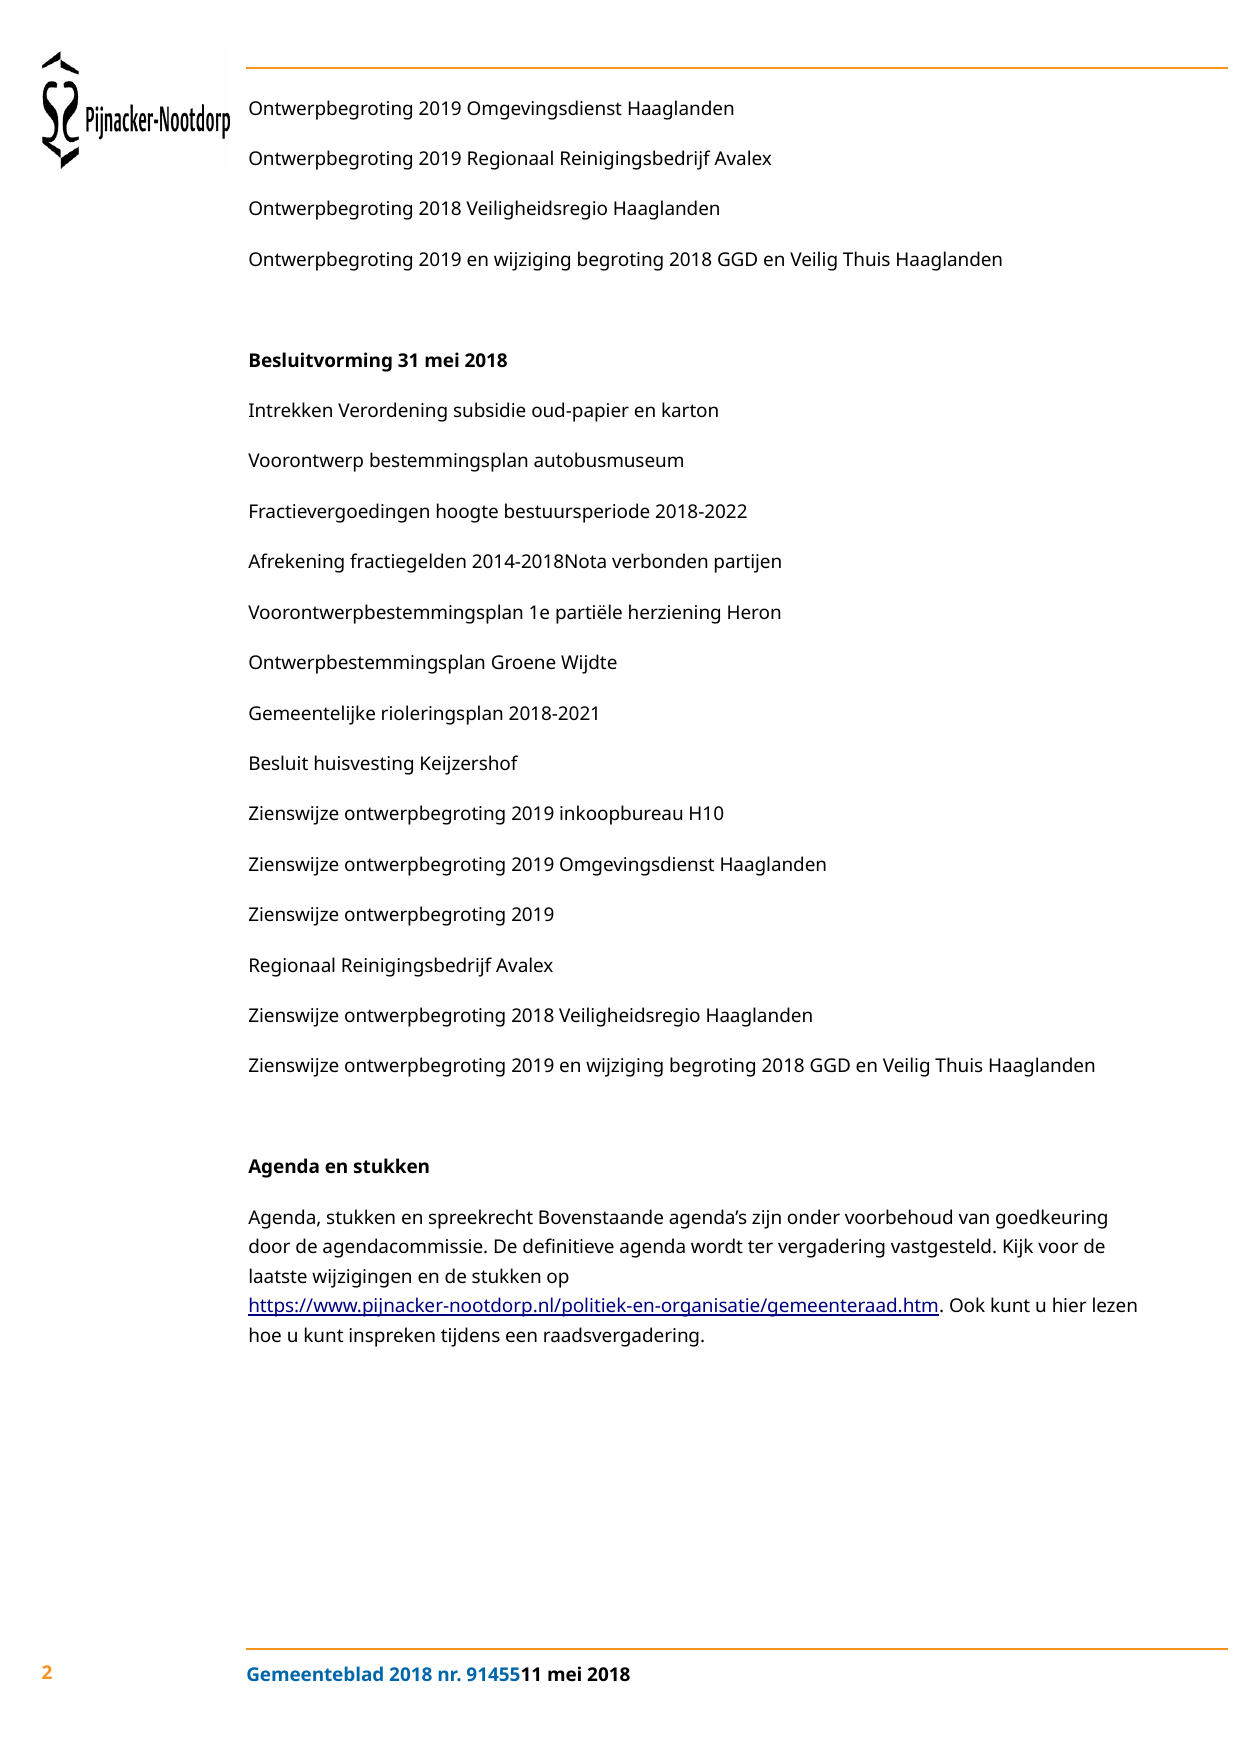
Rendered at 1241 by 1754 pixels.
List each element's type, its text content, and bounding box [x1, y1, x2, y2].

text Regionaal Reinigingsbedrijf Avalex [248, 952, 1152, 978]
text Ontwerpbegroting 2019 Regionaal Reinigingsbedrijf Avalex [248, 145, 1152, 171]
text Intrekken Verordening subsidie oud-papier en karton [248, 397, 1152, 423]
text Voorontwerp bestemmingsplan autobusmuseum [248, 448, 1152, 473]
text Zienswijze ontwerpbegroting 2019 inkoopbureau H10 [248, 801, 1152, 826]
text Ontwerpbestemmingsplan Groene Wijdte [248, 649, 1152, 675]
text Gemeentelijke rioleringsplan 2018-2021 [248, 700, 1152, 726]
picture [41, 47, 231, 172]
text Agenda, stukken en spreekrecht Bovenstaande agenda’s zijn onder voorbehoud van goedkeuring door de agendacommissie. De definitieve agenda wordt ter vergadering vastgesteld. Kijk voor de laatste wijzigingen en de stukken op https://www.pijnacker-nootdorp.nl/politiek-en-organisatie/gemeenteraad.htm. Ook kunt u hier lezen hoe u kunt inspreken tijdens een raadsvergadering. [248, 1204, 1152, 1348]
text Afrekening fractiegelden 2014-2018Nota verbonden partijen [248, 548, 1152, 574]
text Besluitvorming 31 mei 2018 [248, 347, 1152, 373]
text Ontwerpbegroting 2018 Veiligheidsregio Haaglanden [248, 196, 1152, 221]
text Agenda en stukken [248, 1153, 1152, 1179]
text Besluit huisvesting Keijzershof [248, 750, 1152, 776]
text Ontwerpbegroting 2019 en wijziging begroting 2018 GGD en Veilig Thuis Haaglanden [248, 246, 1152, 272]
text Zienswijze ontwerpbegroting 2019 en wijziging begroting 2018 GGD en Veilig Thuis Haaglanden [248, 1053, 1152, 1078]
text Zienswijze ontwerpbegroting 2018 Veiligheidsregio Haaglanden [248, 1002, 1152, 1028]
text Zienswijze ontwerpbegroting 2019 [248, 901, 1152, 927]
text Zienswijze ontwerpbegroting 2019 Omgevingsdienst Haaglanden [248, 851, 1152, 877]
text Ontwerpbegroting 2019 Omgevingsdienst Haaglanden [248, 95, 1152, 121]
text Fractievergoedingen hoogte bestuursperiode 2018-2022 [248, 498, 1152, 524]
text Voorontwerpbestemmingsplan 1e partiële herziening Heron [248, 599, 1152, 625]
